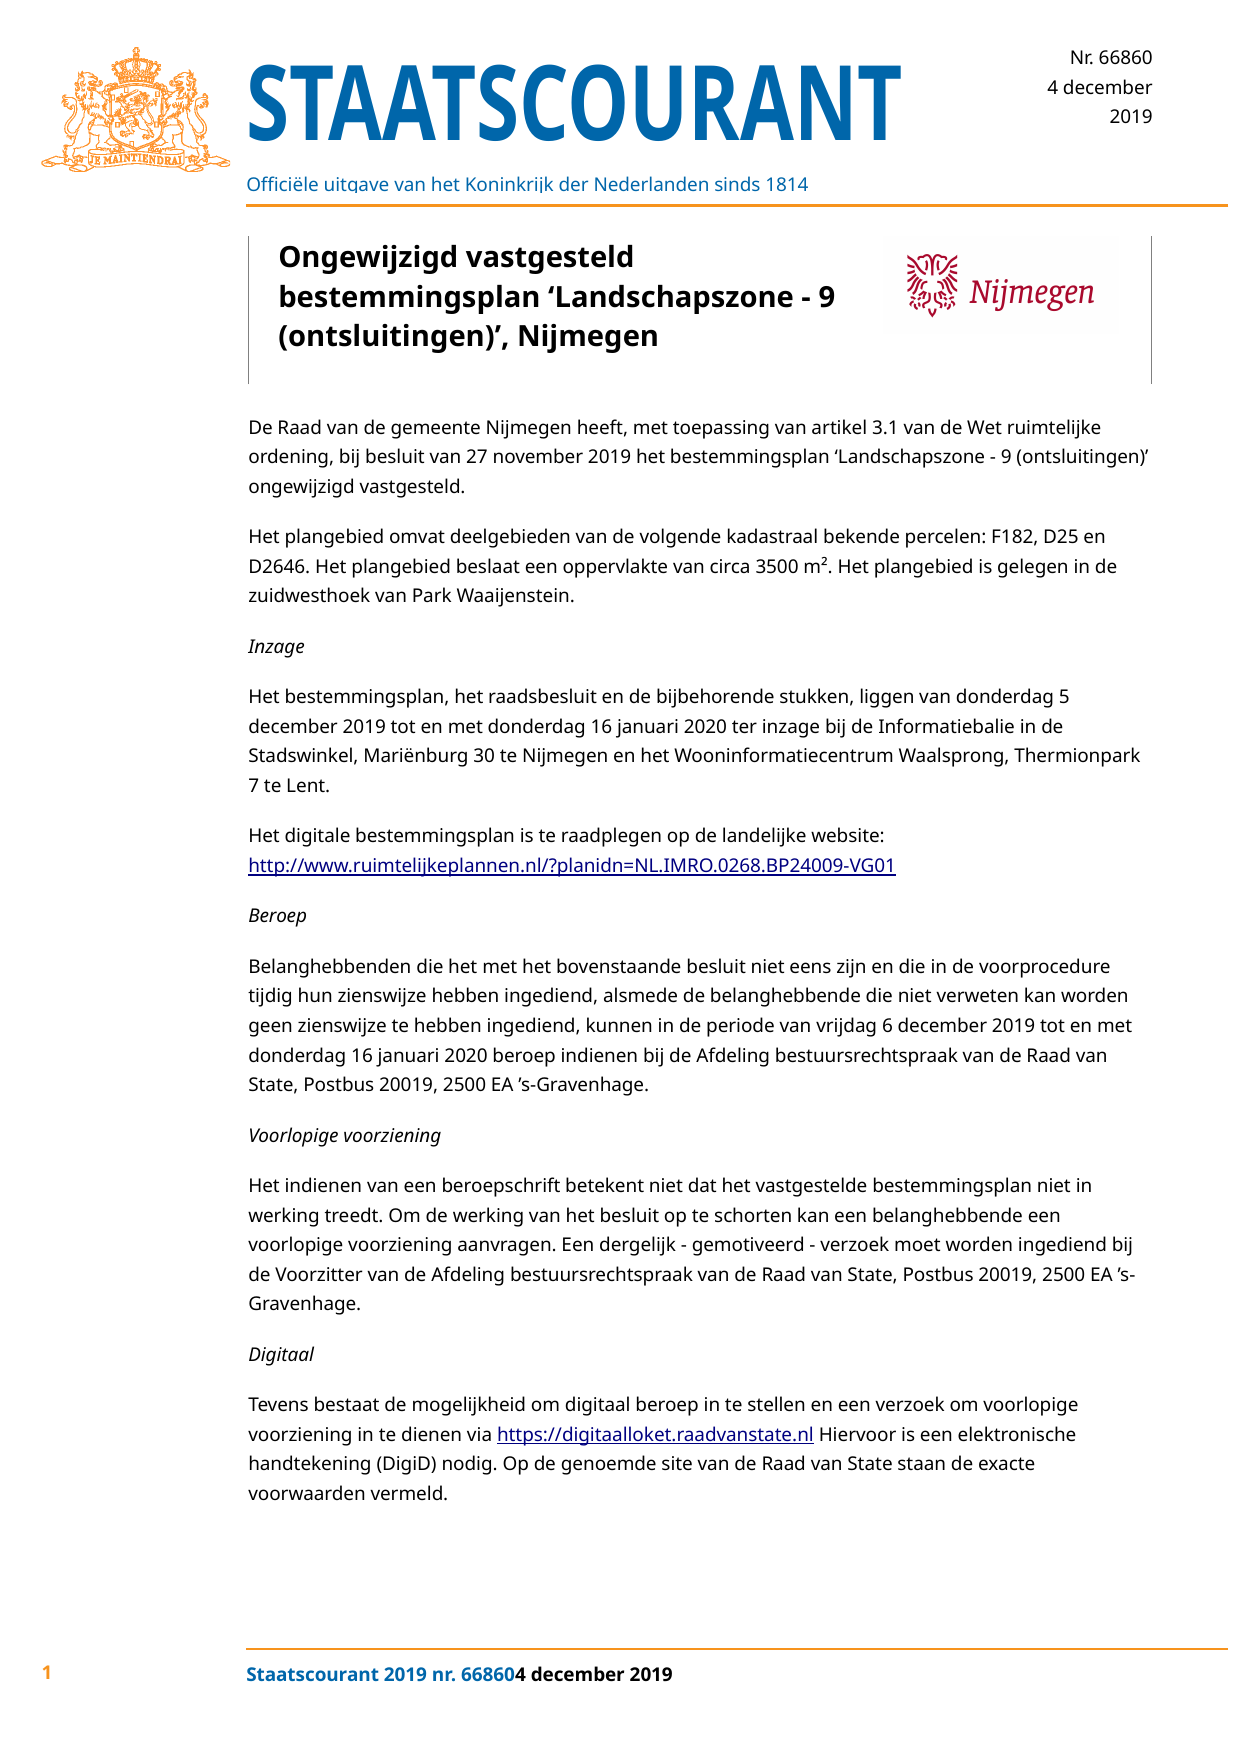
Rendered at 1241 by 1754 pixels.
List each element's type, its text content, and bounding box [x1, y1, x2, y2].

text Belanghebbenden die het met het bovenstaande besluit niet eens zijn en die in de voorprocedure tijdig hun zienswijze hebben ingediend, alsmede de belanghebbende die niet verweten kan worden geen zienswijze te hebben ingediend, kunnen in de periode van vrijdag 6 december 2019 tot en met donderdag 16 januari 2020 beroep indienen bij de Afdeling bestuursrechtspraak van de Raad van State, Postbus 20019, 2500 EA ’s-Gravenhage. [248, 953, 1152, 1097]
text Het indienen van een beroepschrift betekent niet dat het vastgestelde bestemmingsplan niet in werking treedt. Om de werking van het besluit op te schorten kan een belanghebbende een voorlopige voorziening aanvragen. Een dergelijk - gemotiveerd - verzoek moet worden ingediend bij de Voorzitter van de Afdeling bestuursrechtspraak van de Raad van State, Postbus 20019, 2500 EA ’s-Gravenhage. [248, 1172, 1152, 1316]
table_header [850, 236, 1151, 384]
text Voorlopige voorziening [248, 1122, 1152, 1148]
text Tevens bestaat de mogelijkheid om digitaal beroep in te stellen en een verzoek om voorlopige voorziening in te dienen via https://digitaalloket.raadvanstate.nl Hiervoor is een elektronische handtekening (DigiD) nodig. Op de genoemde site van de Raad van State staan de exacte voorwaarden vermeld. [248, 1391, 1152, 1506]
picture [882, 236, 1119, 334]
text Digitaal [248, 1341, 1152, 1367]
text Inzage [248, 633, 1152, 659]
text Het bestemmingsplan, het raadsbesluit en de bijbehorende stukken, liggen van donderdag 5 december 2019 tot en met donderdag 16 januari 2020 ter inzage bij de Informatiebalie in de Stadswinkel, Mariënburg 30 te Nijmegen en het Wooninformatiecentrum Waalsprong, Thermionpark 7 te Lent. [248, 683, 1152, 798]
text Het plangebied omvat deelgebieden van de volgende kadastraal bekende percelen: F182, D25 en D2646. Het plangebied beslaat een oppervlakte van circa 3500 m². Het plangebied is gelegen in de zuidwesthoek van Park Waaijenstein. [248, 523, 1152, 608]
text Beroep [248, 903, 1152, 928]
picture [41, 47, 231, 172]
text Het digitale bestemmingsplan is te raadplegen op de landelijke website: http://www.ruimtelijkeplannen.nl/?planidn=NL.IMRO.0268.BP24009-VG01 [248, 823, 1152, 878]
text De Raad van de gemeente Nijmegen heeft, met toepassing van artikel 3.1 van de Wet ruimtelijke ordening, bij besluit van 27 november 2019 het bestemmingsplan ‘Landschapszone - 9 (ontsluitingen)’ ongewijzigd vastgesteld. [248, 414, 1152, 499]
table_header Ongewijzigd vastgesteld bestemmingsplan ‘Landschapszone - 9 (ontsluitingen)’, Nijmegen [249, 236, 850, 384]
